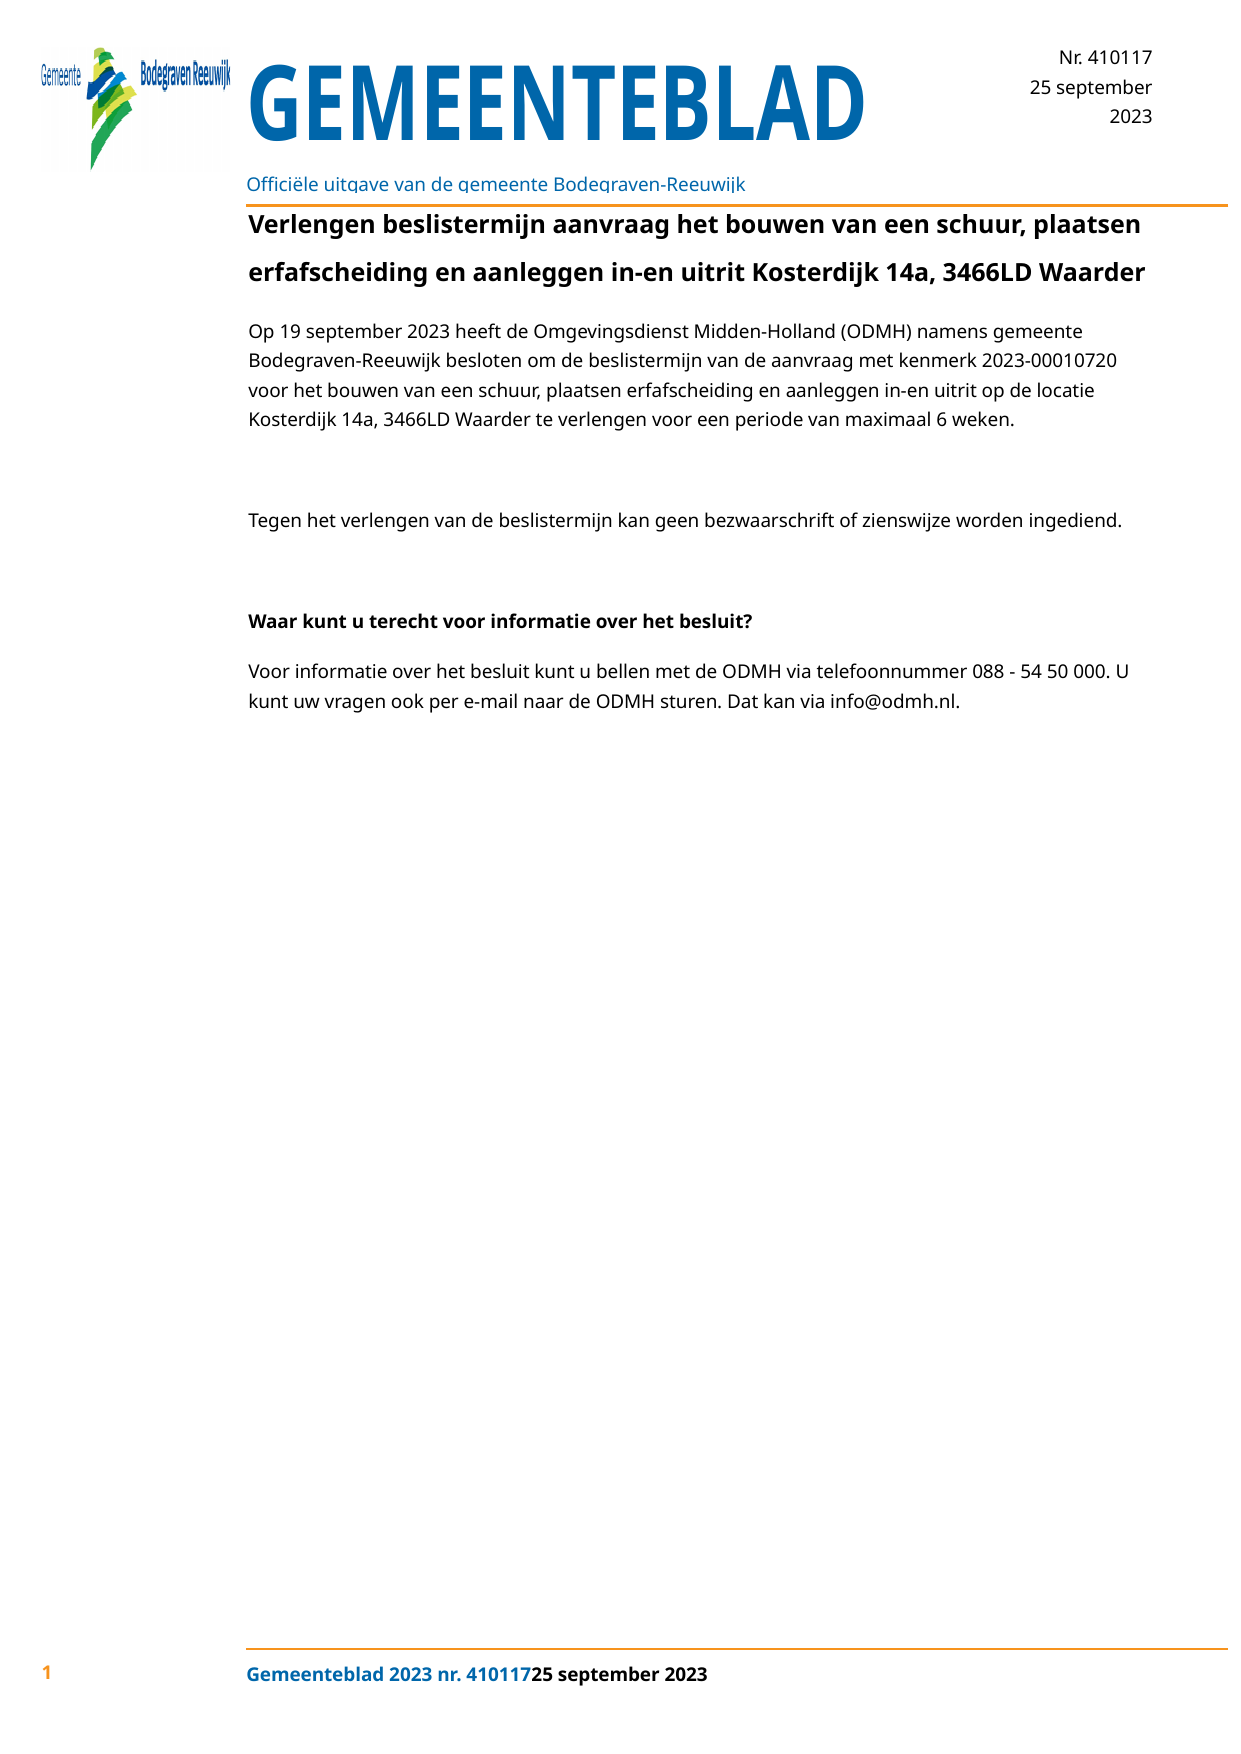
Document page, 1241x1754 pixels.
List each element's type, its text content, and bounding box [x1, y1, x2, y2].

picture [41, 47, 231, 172]
text Voor informatie over het besluit kunt u bellen met de ODMH via telefoonnummer 088 - 54 50 000. U kunt uw vragen ook per e-mail naar de ODMH sturen. Dat kan via info@odmh.nl. [248, 659, 1152, 714]
text Tegen het verlengen van de beslistermijn kan geen bezwaarschrift of zienswijze worden ingediend. [248, 507, 1152, 533]
text Verlengen beslistermijn aanvraag het bouwen van een schuur, plaatsen erfafscheiding en aanleggen in-en uitrit Kosterdijk 14a, 3466LD Waarder [248, 207, 1152, 288]
text Op 19 september 2023 heeft de Omgevingsdienst Midden-Holland (ODMH) namens gemeente Bodegraven-Reeuwijk besloten om de beslistermijn van de aanvraag met kenmerk 2023-00010720 voor het bouwen van een schuur, plaatsen erfafscheiding en aanleggen in-en uitrit op de locatie Kosterdijk 14a, 3466LD Waarder te verlengen voor een periode van maximaal 6 weken. [248, 318, 1152, 432]
text Waar kunt u terecht voor informatie over het besluit? [248, 608, 1152, 634]
